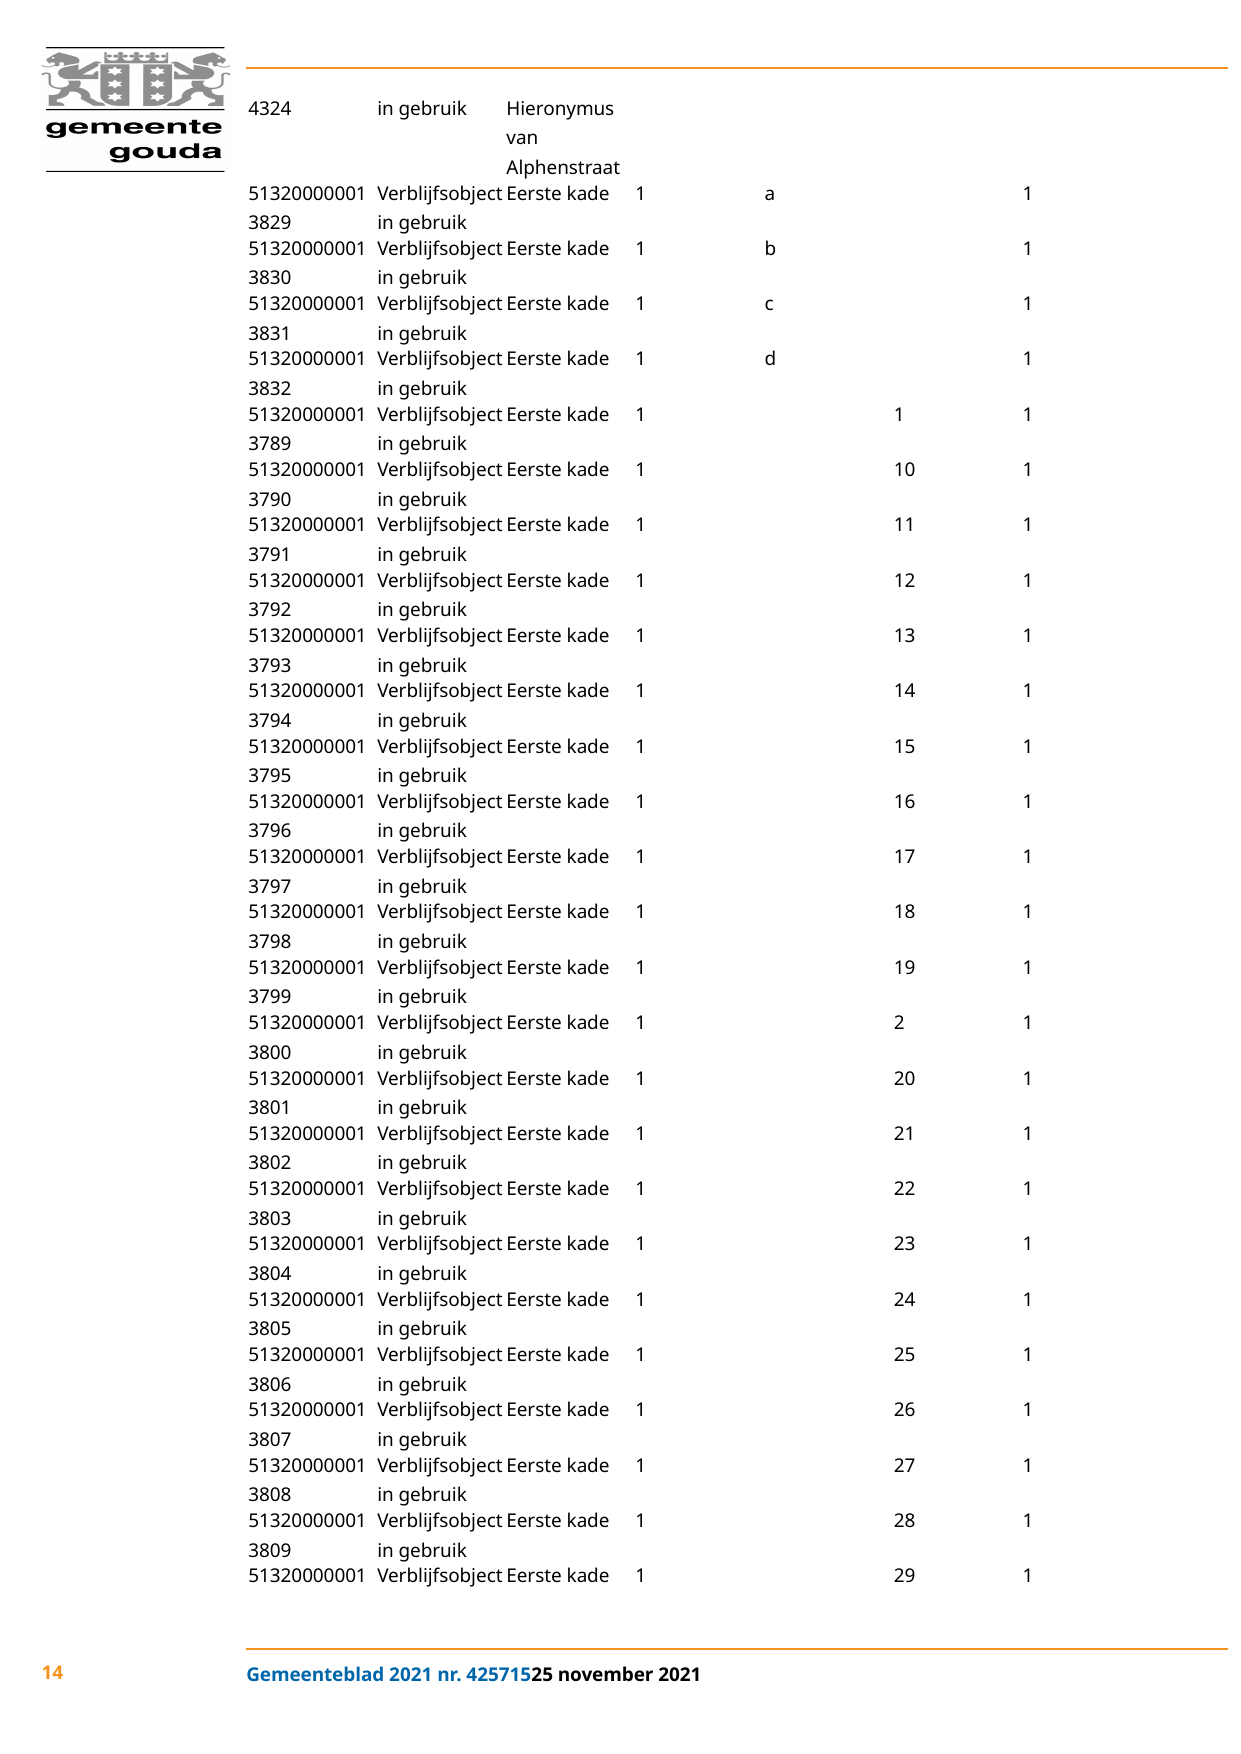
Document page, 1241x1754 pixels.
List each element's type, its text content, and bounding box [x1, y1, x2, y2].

table_cell Eerste kade [506, 733, 635, 788]
table_cell [764, 622, 893, 677]
table_cell [764, 401, 893, 456]
table_cell d [764, 346, 893, 401]
table_cell 1 [1023, 844, 1152, 899]
table_cell 513200000013808 [248, 1452, 377, 1507]
table_cell a [764, 180, 893, 235]
table_cell Eerste kade [506, 346, 635, 401]
table_cell 27 [894, 1452, 1022, 1507]
table_cell Verblijfsobject in gebruik [377, 1286, 506, 1341]
table_cell [764, 567, 893, 622]
table_cell [764, 844, 893, 899]
table_cell [894, 346, 1022, 401]
table_cell 1 [635, 180, 764, 235]
table_cell Verblijfsobject in gebruik [377, 1397, 506, 1452]
table_cell Eerste kade [506, 844, 635, 899]
table_cell 513200000013792 [248, 567, 377, 622]
table_cell 1 [1023, 733, 1152, 788]
table_cell 513200000013830 [248, 235, 377, 290]
table_cell Verblijfsobject in gebruik [377, 899, 506, 954]
table_cell Verblijfsobject in gebruik [377, 346, 506, 401]
table_cell 18 [894, 899, 1022, 954]
table_cell Verblijfsobject in gebruik [377, 1009, 506, 1065]
table_cell [764, 1065, 893, 1120]
table_cell 1 [635, 899, 764, 954]
table_cell Eerste kade [506, 180, 635, 235]
table_cell Verblijfsobject in gebruik [377, 290, 506, 346]
table_cell Eerste kade [506, 1507, 635, 1562]
table_cell 513200000013794 [248, 678, 377, 733]
table_cell 23 [894, 1231, 1022, 1286]
table_cell 1 [635, 290, 764, 346]
table_cell 1 [1023, 1120, 1152, 1175]
table_cell 4324 [248, 95, 377, 180]
table_cell 1 [635, 1286, 764, 1341]
table_cell 1 [1023, 678, 1152, 733]
table_cell Verblijfsobject in gebruik [377, 622, 506, 677]
table_cell 513200000013805 [248, 1286, 377, 1341]
table_cell Verblijfsobject in gebruik [377, 401, 506, 456]
table_cell 1 [635, 954, 764, 1009]
table_cell in gebruik [377, 95, 506, 180]
table_cell Verblijfsobject in gebruik [377, 788, 506, 843]
table_cell [894, 95, 1022, 180]
table_cell [764, 1120, 893, 1175]
table_cell [894, 235, 1022, 290]
table_cell 513200000013801 [248, 1065, 377, 1120]
table_cell 1 [635, 1341, 764, 1397]
table_cell 24 [894, 1286, 1022, 1341]
table_cell 1 [635, 512, 764, 567]
table_cell 1 [635, 456, 764, 512]
table_cell 1 [1023, 1507, 1152, 1562]
table_cell Eerste kade [506, 290, 635, 346]
table_cell Eerste kade [506, 1341, 635, 1397]
table_cell 1 [1023, 788, 1152, 843]
table_cell Verblijfsobject in gebruik [377, 235, 506, 290]
table_cell 11 [894, 512, 1022, 567]
table_cell 16 [894, 788, 1022, 843]
table_cell 513200000013807 [248, 1397, 377, 1452]
table_cell Eerste kade [506, 1452, 635, 1507]
table_cell Verblijfsobject in gebruik [377, 180, 506, 235]
table_cell 1 [1023, 567, 1152, 622]
table_cell Eerste kade [506, 788, 635, 843]
table_cell 1 [635, 1563, 764, 1588]
table_cell Eerste kade [506, 401, 635, 456]
table_cell 1 [635, 235, 764, 290]
table_cell 513200000013802 [248, 1120, 377, 1175]
table_cell Eerste kade [506, 1175, 635, 1231]
table_cell 1 [635, 346, 764, 401]
table_cell 1 [1023, 954, 1152, 1009]
table_cell [764, 1009, 893, 1065]
table_cell 513200000013832 [248, 346, 377, 401]
table_cell Eerste kade [506, 1397, 635, 1452]
table_cell Eerste kade [506, 899, 635, 954]
table_cell Eerste kade [506, 1009, 635, 1065]
table_cell 1 [1023, 1452, 1152, 1507]
table_cell Eerste kade [506, 1065, 635, 1120]
table_cell Verblijfsobject in gebruik [377, 456, 506, 512]
table_cell 513200000013796 [248, 788, 377, 843]
table_cell Eerste kade [506, 456, 635, 512]
table_cell 26 [894, 1397, 1022, 1452]
table_cell Verblijfsobject in gebruik [377, 678, 506, 733]
table_cell 1 [635, 1065, 764, 1120]
table_cell [764, 733, 893, 788]
table_cell 1 [635, 1507, 764, 1562]
table_cell 1 [635, 622, 764, 677]
table_cell [764, 1341, 893, 1397]
table_cell 513200000013803 [248, 1175, 377, 1231]
table_cell 1 [1023, 235, 1152, 290]
table_cell 513200000013829 [248, 180, 377, 235]
table_cell [764, 788, 893, 843]
table_cell [764, 1231, 893, 1286]
table_cell 22 [894, 1175, 1022, 1231]
table_cell Verblijfsobject in gebruik [377, 954, 506, 1009]
table_cell 513200000013797 [248, 844, 377, 899]
table_cell Eerste kade [506, 567, 635, 622]
table_cell 1 [1023, 401, 1152, 456]
table_cell 25 [894, 1341, 1022, 1397]
table_cell 1 [1023, 1341, 1152, 1397]
table_cell 15 [894, 733, 1022, 788]
table_cell Verblijfsobject in gebruik [377, 567, 506, 622]
table_cell 1 [1023, 290, 1152, 346]
table_cell 1 [1023, 1286, 1152, 1341]
table_cell 1 [1023, 1397, 1152, 1452]
table_cell 513200000013831 [248, 290, 377, 346]
table_cell 1 [1023, 622, 1152, 677]
table_cell Verblijfsobject in gebruik [377, 1175, 506, 1231]
table_cell 513200000013791 [248, 512, 377, 567]
table_cell [635, 95, 764, 180]
table_cell 513200000013789 [248, 401, 377, 456]
table_cell Eerste kade [506, 954, 635, 1009]
table_cell 513200000013799 [248, 954, 377, 1009]
table_cell [764, 1563, 893, 1588]
table_cell 1 [1023, 899, 1152, 954]
table_cell [894, 290, 1022, 346]
table_cell Verblijfsobject in gebruik [377, 1231, 506, 1286]
table_cell 1 [1023, 456, 1152, 512]
table_cell Eerste kade [506, 622, 635, 677]
table_cell Hieronymus van Alphenstraat [506, 95, 635, 180]
table_cell [764, 456, 893, 512]
table_cell [764, 899, 893, 954]
table_cell 1 [635, 1120, 764, 1175]
table_cell 1 [635, 1452, 764, 1507]
table_cell c [764, 290, 893, 346]
table_cell [1023, 95, 1152, 180]
table_cell Eerste kade [506, 1120, 635, 1175]
table_cell 28 [894, 1507, 1022, 1562]
table_cell Verblijfsobject in gebruik [377, 844, 506, 899]
table_cell 1 [1023, 346, 1152, 401]
table_cell 14 [894, 678, 1022, 733]
picture [41, 47, 231, 172]
table_cell 1 [635, 788, 764, 843]
table_cell 513200000013806 [248, 1341, 377, 1397]
table_cell 10 [894, 456, 1022, 512]
table_cell 19 [894, 954, 1022, 1009]
table_cell 1 [1023, 1065, 1152, 1120]
table_cell Eerste kade [506, 512, 635, 567]
table_cell 1 [1023, 180, 1152, 235]
table_cell Verblijfsobject in gebruik [377, 1341, 506, 1397]
table_cell 1 [894, 401, 1022, 456]
table_cell 2 [894, 1009, 1022, 1065]
table_cell Verblijfsobject in gebruik [377, 1507, 506, 1562]
table_cell 513200000013804 [248, 1231, 377, 1286]
table_cell 1 [635, 401, 764, 456]
table_cell [764, 954, 893, 1009]
table_cell Verblijfsobject [377, 1563, 506, 1588]
table_cell Eerste kade [506, 235, 635, 290]
table_cell Verblijfsobject in gebruik [377, 1120, 506, 1175]
table_cell [764, 1397, 893, 1452]
table_cell 513200000013790 [248, 456, 377, 512]
table_cell 513200000013798 [248, 899, 377, 954]
table_cell 51320000001 [248, 1563, 377, 1588]
table_cell 17 [894, 844, 1022, 899]
table_cell 1 [1023, 1231, 1152, 1286]
table_cell 513200000013809 [248, 1507, 377, 1562]
table_cell Eerste kade [506, 1563, 635, 1588]
table_cell 1 [635, 678, 764, 733]
table_cell 12 [894, 567, 1022, 622]
table_cell 1 [635, 1009, 764, 1065]
table_cell Verblijfsobject in gebruik [377, 512, 506, 567]
table_cell 513200000013800 [248, 1009, 377, 1065]
table_cell 513200000013795 [248, 733, 377, 788]
table_cell 20 [894, 1065, 1022, 1120]
table_cell Verblijfsobject in gebruik [377, 733, 506, 788]
table_cell 21 [894, 1120, 1022, 1175]
table_cell [764, 678, 893, 733]
table_cell [764, 1286, 893, 1341]
table_cell 1 [635, 844, 764, 899]
table_cell 1 [1023, 1563, 1152, 1588]
table_cell b [764, 235, 893, 290]
table_cell 513200000013793 [248, 622, 377, 677]
table_cell Verblijfsobject in gebruik [377, 1452, 506, 1507]
table_cell 1 [1023, 512, 1152, 567]
table_cell 1 [635, 1231, 764, 1286]
table_cell [764, 1507, 893, 1562]
table_cell 13 [894, 622, 1022, 677]
table_cell Verblijfsobject in gebruik [377, 1065, 506, 1120]
table_cell 29 [894, 1563, 1022, 1588]
table_cell 1 [1023, 1009, 1152, 1065]
table_cell 1 [1023, 1175, 1152, 1231]
table_cell 1 [635, 733, 764, 788]
table_cell [894, 180, 1022, 235]
table_cell [764, 1175, 893, 1231]
table_cell Eerste kade [506, 1231, 635, 1286]
table_cell 1 [635, 567, 764, 622]
table_cell Eerste kade [506, 1286, 635, 1341]
table_cell [764, 1452, 893, 1507]
table_cell [764, 95, 893, 180]
table_cell [764, 512, 893, 567]
table_cell 1 [635, 1397, 764, 1452]
table_cell Eerste kade [506, 678, 635, 733]
table_cell 1 [635, 1175, 764, 1231]
